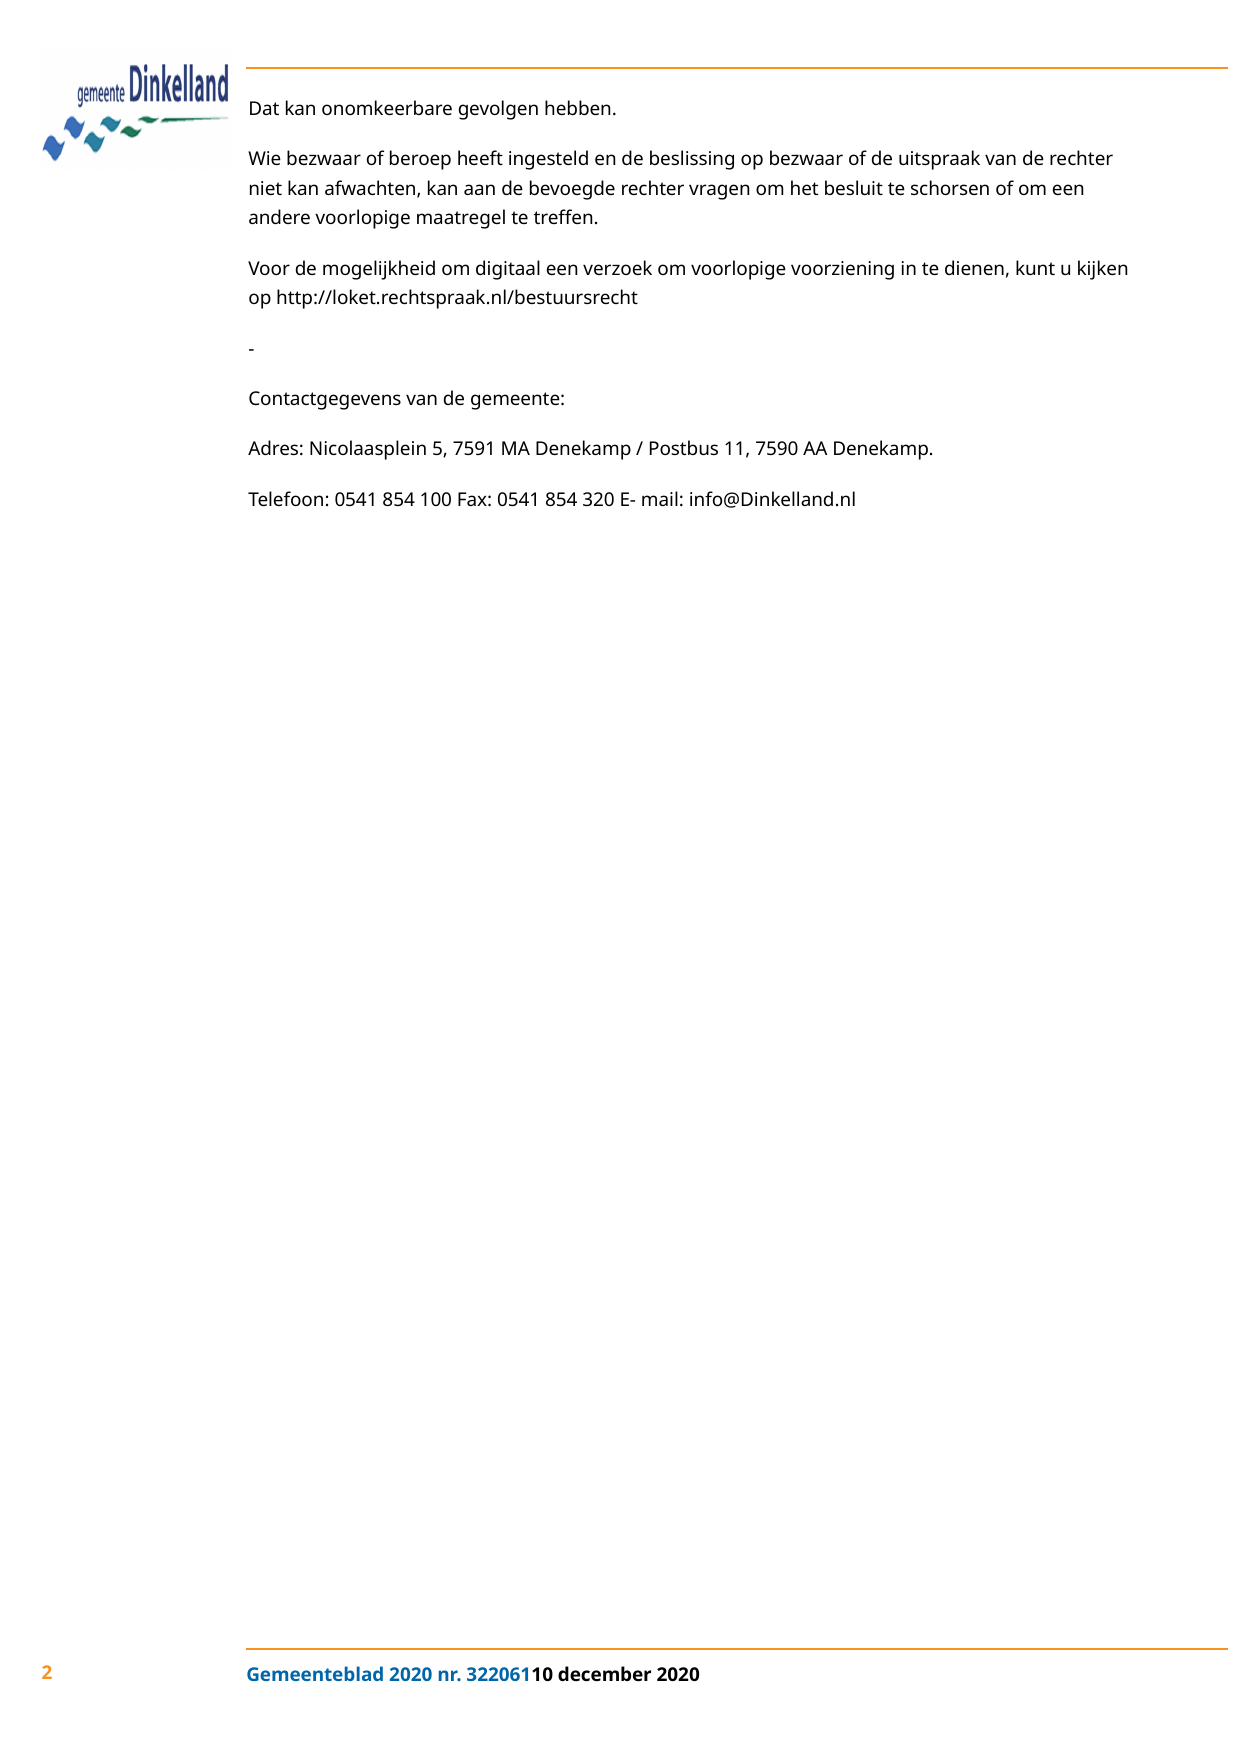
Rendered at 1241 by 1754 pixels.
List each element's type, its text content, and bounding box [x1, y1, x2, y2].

text Dat kan onomkeerbare gevolgen hebben. [248, 95, 1152, 121]
picture [41, 47, 231, 172]
text - [248, 335, 1152, 361]
text Contactgegevens van de gemeente: [248, 385, 1152, 411]
text Telefoon: 0541 854 100 Fax: 0541 854 320 E- mail: info@Dinkelland.nl [248, 486, 1152, 512]
text Adres: Nicolaasplein 5, 7591 MA Denekamp / Postbus 11, 7590 AA Denekamp. [248, 436, 1152, 461]
text Wie bezwaar of beroep heeft ingesteld en de beslissing op bezwaar of de uitspraak van de rechter niet kan afwachten, kan aan de bevoegde rechter vragen om het besluit te schorsen of om een andere voorlopige maatregel te treffen. [248, 145, 1152, 230]
text Voor de mogelijkheid om digitaal een verzoek om voorlopige voorziening in te dienen, kunt u kijken op http://loket.rechtspraak.nl/bestuursrecht [248, 255, 1152, 310]
